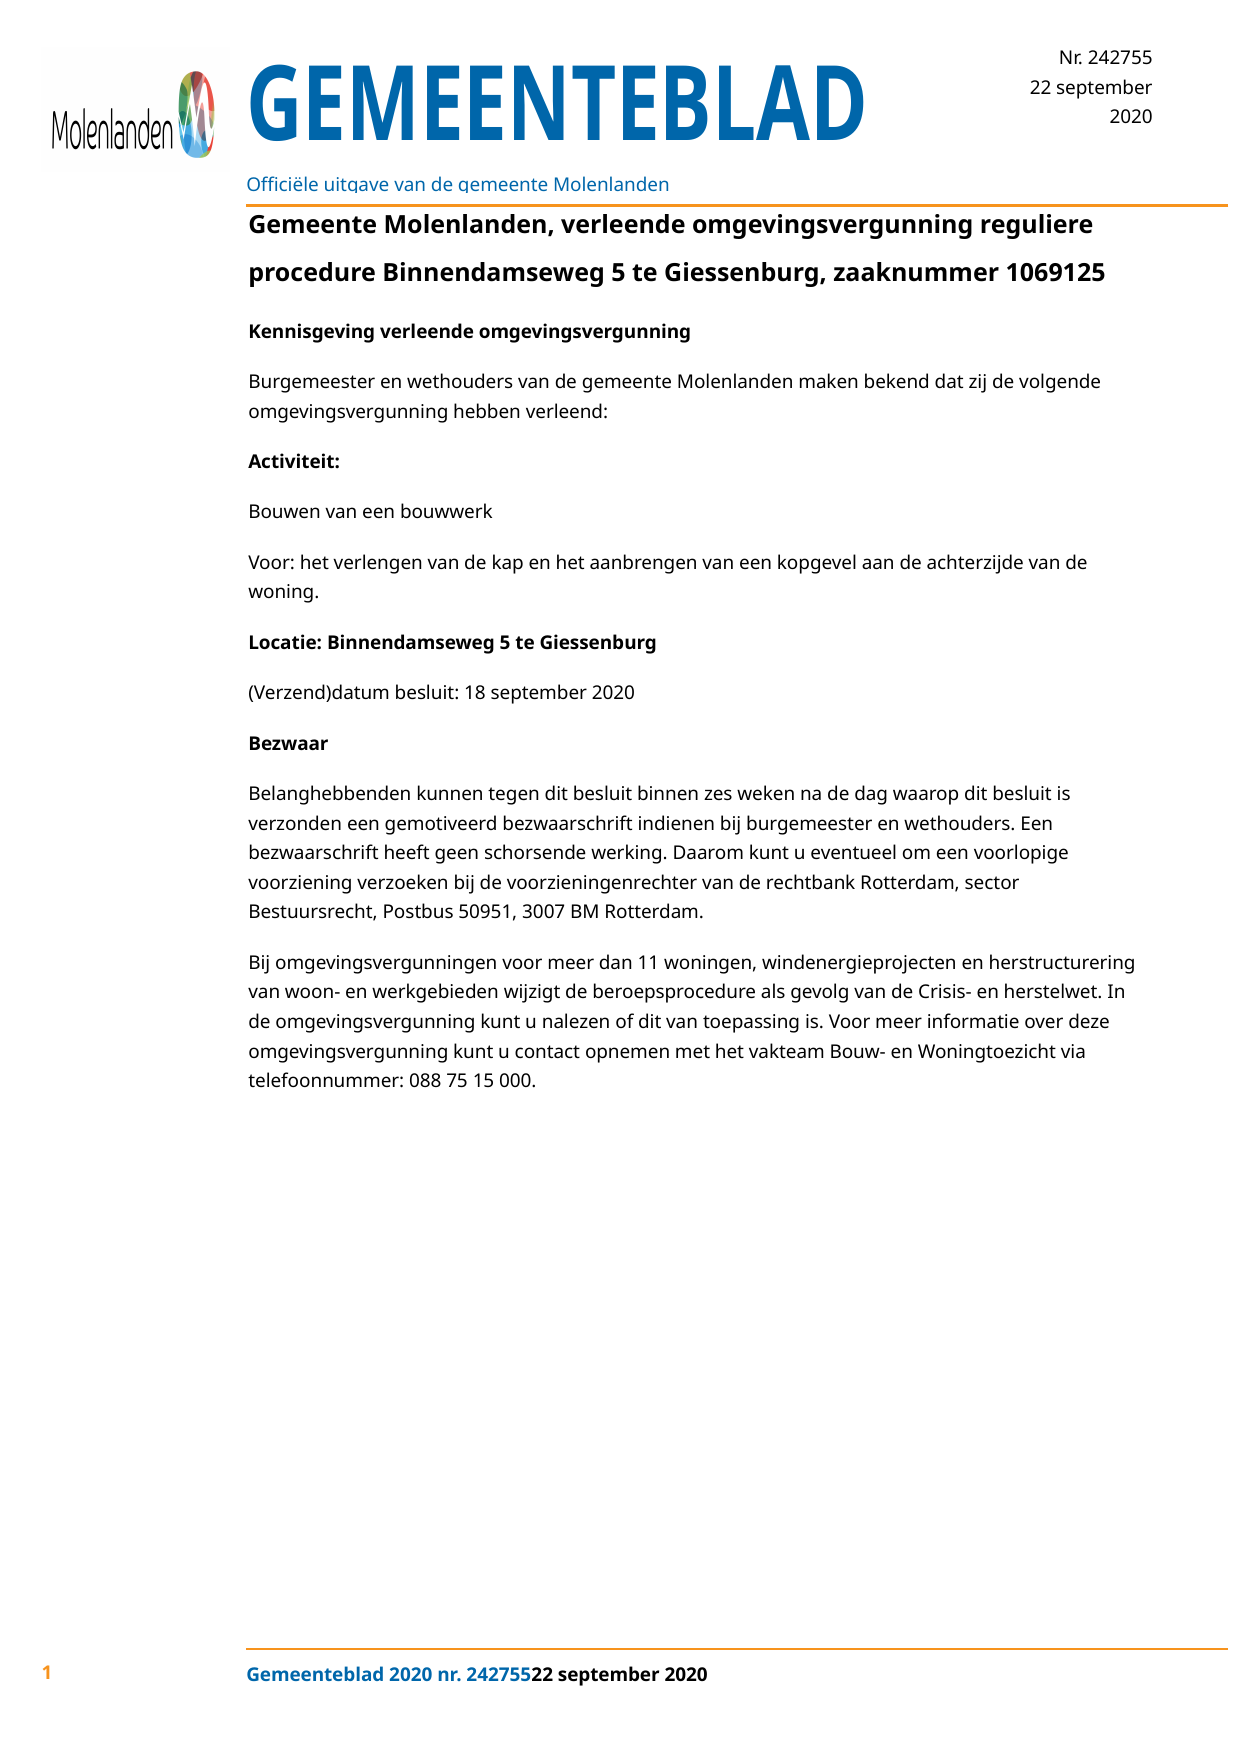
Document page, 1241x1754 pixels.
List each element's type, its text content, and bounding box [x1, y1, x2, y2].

text Kennisgeving verleende omgevingsvergunning [248, 318, 1152, 344]
text Locatie: Binnendamseweg 5 te Giessenburg [248, 629, 1152, 655]
text Gemeente Molenlanden, verleende omgevingsvergunning reguliere procedure Binnendamseweg 5 te Giessenburg, zaaknummer 1069125 [248, 207, 1152, 288]
text Bouwen van een bouwwerk [248, 499, 1152, 524]
text (Verzend)datum besluit: 18 september 2020 [248, 679, 1152, 705]
picture [41, 47, 231, 172]
text Burgemeester en wethouders van de gemeente Molenlanden maken bekend dat zij de volgende omgevingsvergunning hebben verleend: [248, 368, 1152, 424]
text Activiteit: [248, 448, 1152, 474]
text Belanghebbenden kunnen tegen dit besluit binnen zes weken na de dag waarop dit besluit is verzonden een gemotiveerd bezwaarschrift indienen bij burgemeester en wethouders. Een bezwaarschrift heeft geen schorsende werking. Daarom kunt u eventueel om een voorlopige voorziening verzoeken bij de voorzieningenrechter van de rechtbank Rotterdam, sector Bestuursrecht, Postbus 50951, 3007 BM Rotterdam. [248, 780, 1152, 924]
text Bezwaar [248, 730, 1152, 756]
text Voor: het verlengen van de kap en het aanbrengen van een kopgevel aan de achterzijde van de woning. [248, 549, 1152, 604]
text Bij omgevingsvergunningen voor meer dan 11 woningen, windenergieprojecten en herstructurering van woon- en werkgebieden wijzigt de beroepsprocedure als gevolg van de Crisis- en herstelwet. In de omgevingsvergunning kunt u nalezen of dit van toepassing is. Voor meer informatie over deze omgevingsvergunning kunt u contact opnemen met het vakteam Bouw- en Woningtoezicht via telefoonnummer: 088 75 15 000. [248, 949, 1152, 1093]
